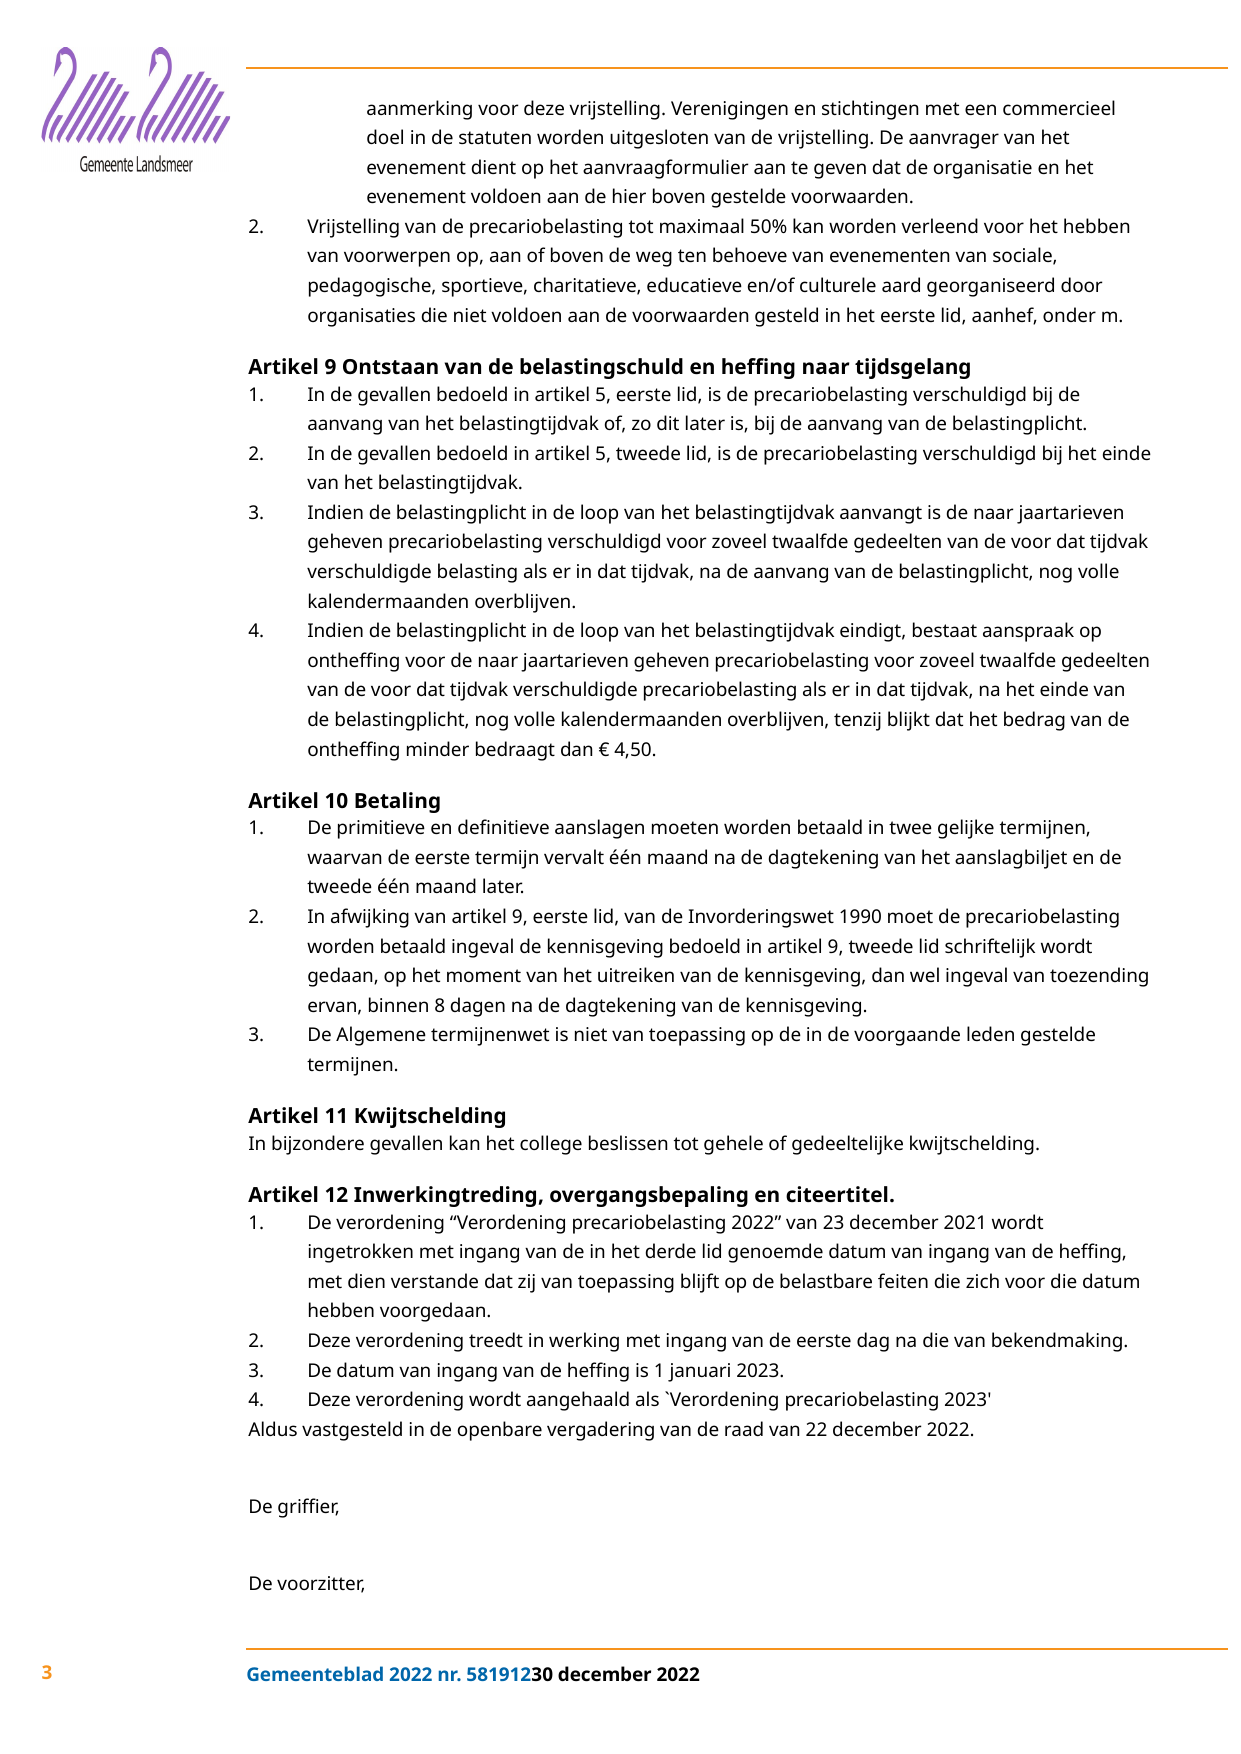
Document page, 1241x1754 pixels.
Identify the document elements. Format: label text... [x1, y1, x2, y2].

text De voorzitter, [248, 1570, 1152, 1596]
text Aldus vastgesteld in de openbare vergadering van de raad van 22 december 2022. [248, 1416, 1152, 1442]
list Vrijstelling van de precariobelasting tot maximaal 50% kan worden verleend voor het hebben van voorwerpen op, aan of boven de weg ten behoeve van evenementen van sociale, pedagogische, sportieve, charitatieve, educatieve en/of culturele aard georganiseerd door organisaties die niet voldoen aan de voorwaarden gesteld in het eerste lid, aanhef, onder m. [248, 213, 1152, 328]
list Deze verordening treedt in werking met ingang van de eerste dag na die van bekendmaking. [248, 1327, 1152, 1353]
text Artikel 9 Ontstaan van de belastingschuld en heffing naar tijdsgelang [248, 352, 1152, 381]
list aanmerking voor deze vrijstelling. Verenigingen en stichtingen met een commercieel doel in de statuten worden uitgesloten van de vrijstelling. De aanvrager van het evenement dient op het aanvraagformulier aan te geven dat de organisatie en het evenement voldoen aan de hier boven gestelde voorwaarden. [307, 95, 1152, 209]
picture [41, 47, 231, 172]
list In afwijking van artikel 9, eerste lid, van de Invorderingswet 1990 moet de precariobelasting worden betaald ingeval de kennisgeving bedoeld in artikel 9, tweede lid schriftelijk wordt gedaan, op het moment van het uitreiken van de kennisgeving, dan wel ingeval van toezending ervan, binnen 8 dagen na de dagtekening van de kennisgeving. [248, 903, 1152, 1018]
list Deze verordening wordt aangehaald als `Verordening precariobelasting 2023' [248, 1386, 1152, 1412]
list Indien de belastingplicht in de loop van het belastingtijdvak aanvangt is de naar jaartarieven geheven precariobelasting verschuldigd voor zoveel twaalfde gedeelten van de voor dat tijdvak verschuldigde belasting als er in dat tijdvak, na de aanvang van de belastingplicht, nog volle kalendermaanden overblijven. [248, 499, 1152, 613]
list De verordening “Verordening precariobelasting 2022” van 23 december 2021 wordt ingetrokken met ingang van de in het derde lid genoemde datum van ingang van de heffing, met dien verstande dat zij van toepassing blijft op de belastbare feiten die zich voor die datum hebben voorgedaan. [248, 1209, 1152, 1323]
text Artikel 10 Betaling [248, 786, 1152, 814]
list De primitieve en definitieve aanslagen moeten worden betaald in twee gelijke termijnen, waarvan de eerste termijn vervalt één maand na de dagtekening van het aanslagbiljet en de tweede één maand later. [248, 814, 1152, 899]
list Indien de belastingplicht in de loop van het belastingtijdvak eindigt, bestaat aanspraak op ontheffing voor de naar jaartarieven geheven precariobelasting voor zoveel twaalfde gedeelten van de voor dat tijdvak verschuldigde precariobelasting als er in dat tijdvak, na het einde van de belastingplicht, nog volle kalendermaanden overblijven, tenzij blijkt dat het bedrag van de ontheffing minder bedraagt dan € 4,50. [248, 617, 1152, 761]
text Artikel 12 Inwerkingtreding, overgangsbepaling en citeertitel. [248, 1181, 1152, 1209]
list De datum van ingang van de heffing is 1 januari 2023. [248, 1357, 1152, 1383]
list De Algemene termijnenwet is niet van toepassing op de in de voorgaande leden gestelde termijnen. [248, 1022, 1152, 1077]
text In bijzondere gevallen kan het college beslissen tot gehele of gedeeltelijke kwijtschelding. [248, 1130, 1152, 1156]
text Artikel 11 Kwijtschelding [248, 1102, 1152, 1130]
list In de gevallen bedoeld in artikel 5, tweede lid, is de precariobelasting verschuldigd bij het einde van het belastingtijdvak. [248, 440, 1152, 495]
text De griffier, [248, 1493, 1152, 1519]
list In de gevallen bedoeld in artikel 5, eerste lid, is de precariobelasting verschuldigd bij de aanvang van het belastingtijdvak of, zo dit later is, bij de aanvang van de belastingplicht. [248, 381, 1152, 436]
